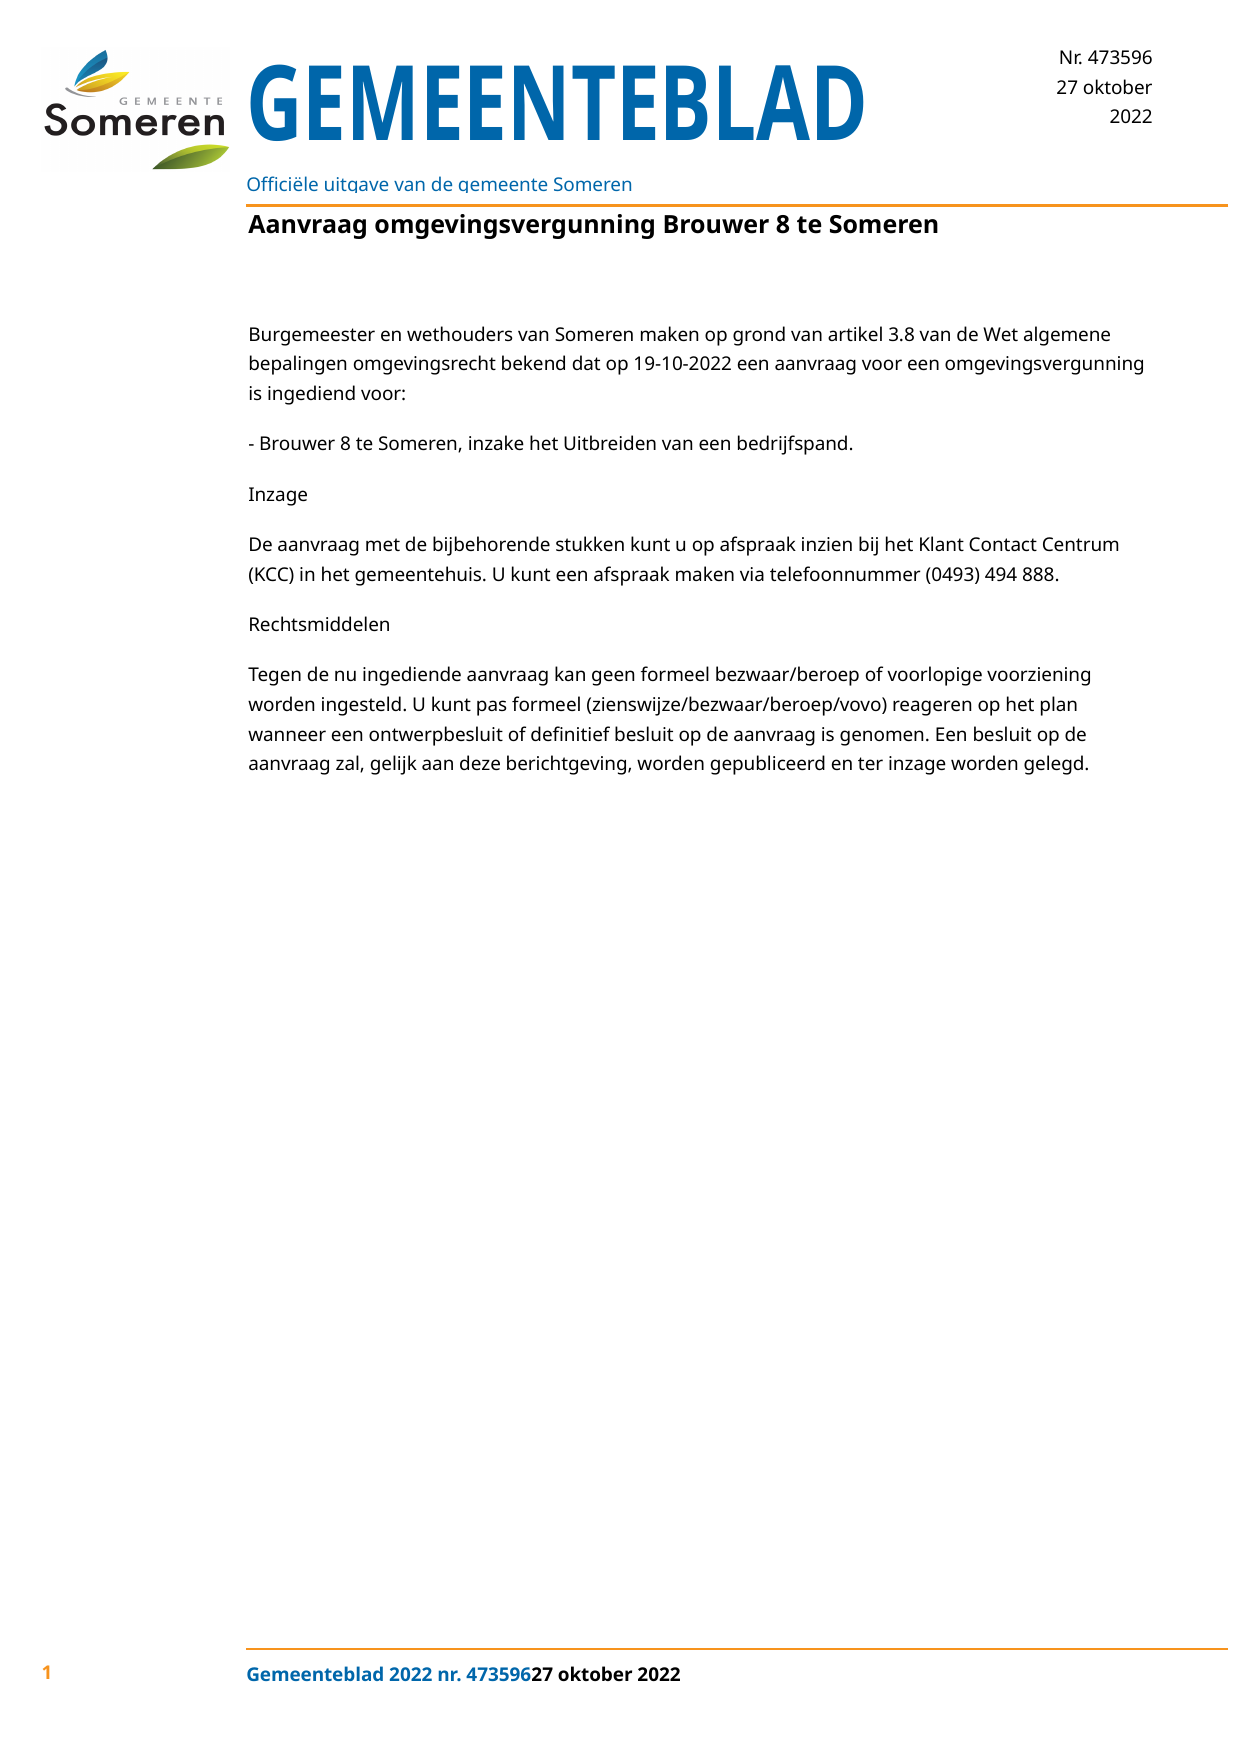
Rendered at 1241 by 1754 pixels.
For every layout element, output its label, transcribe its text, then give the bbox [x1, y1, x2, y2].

text Aanvraag omgevingsvergunning Brouwer 8 te Someren [248, 207, 1152, 241]
text Inzage [248, 481, 1152, 506]
text Burgemeester en wethouders van Someren maken op grond van artikel 3.8 van de Wet algemene bepalingen omgevingsrecht bekend dat op 19-10-2022 een aanvraag voor een omgevingsvergunning is ingediend voor: [248, 321, 1152, 406]
text Rechtsmiddelen [248, 611, 1152, 637]
text - Brouwer 8 te Someren, inzake het Uitbreiden van een bedrijfspand. [248, 430, 1152, 456]
text De aanvraag met de bijbehorende stukken kunt u op afspraak inzien bij het Klant Contact Centrum (KCC) in het gemeentehuis. U kunt een afspraak maken via telefoonnummer (0493) 494 888. [248, 531, 1152, 586]
picture [41, 47, 231, 172]
text Tegen de nu ingediende aanvraag kan geen formeel bezwaar/beroep of voorlopige voorziening worden ingesteld. U kunt pas formeel (zienswijze/bezwaar/beroep/vovo) reageren op het plan wanneer een ontwerpbesluit of definitief besluit op de aanvraag is genomen. Een besluit op de aanvraag zal, gelijk aan deze berichtgeving, worden gepubliceerd en ter inzage worden gelegd. [248, 662, 1152, 776]
